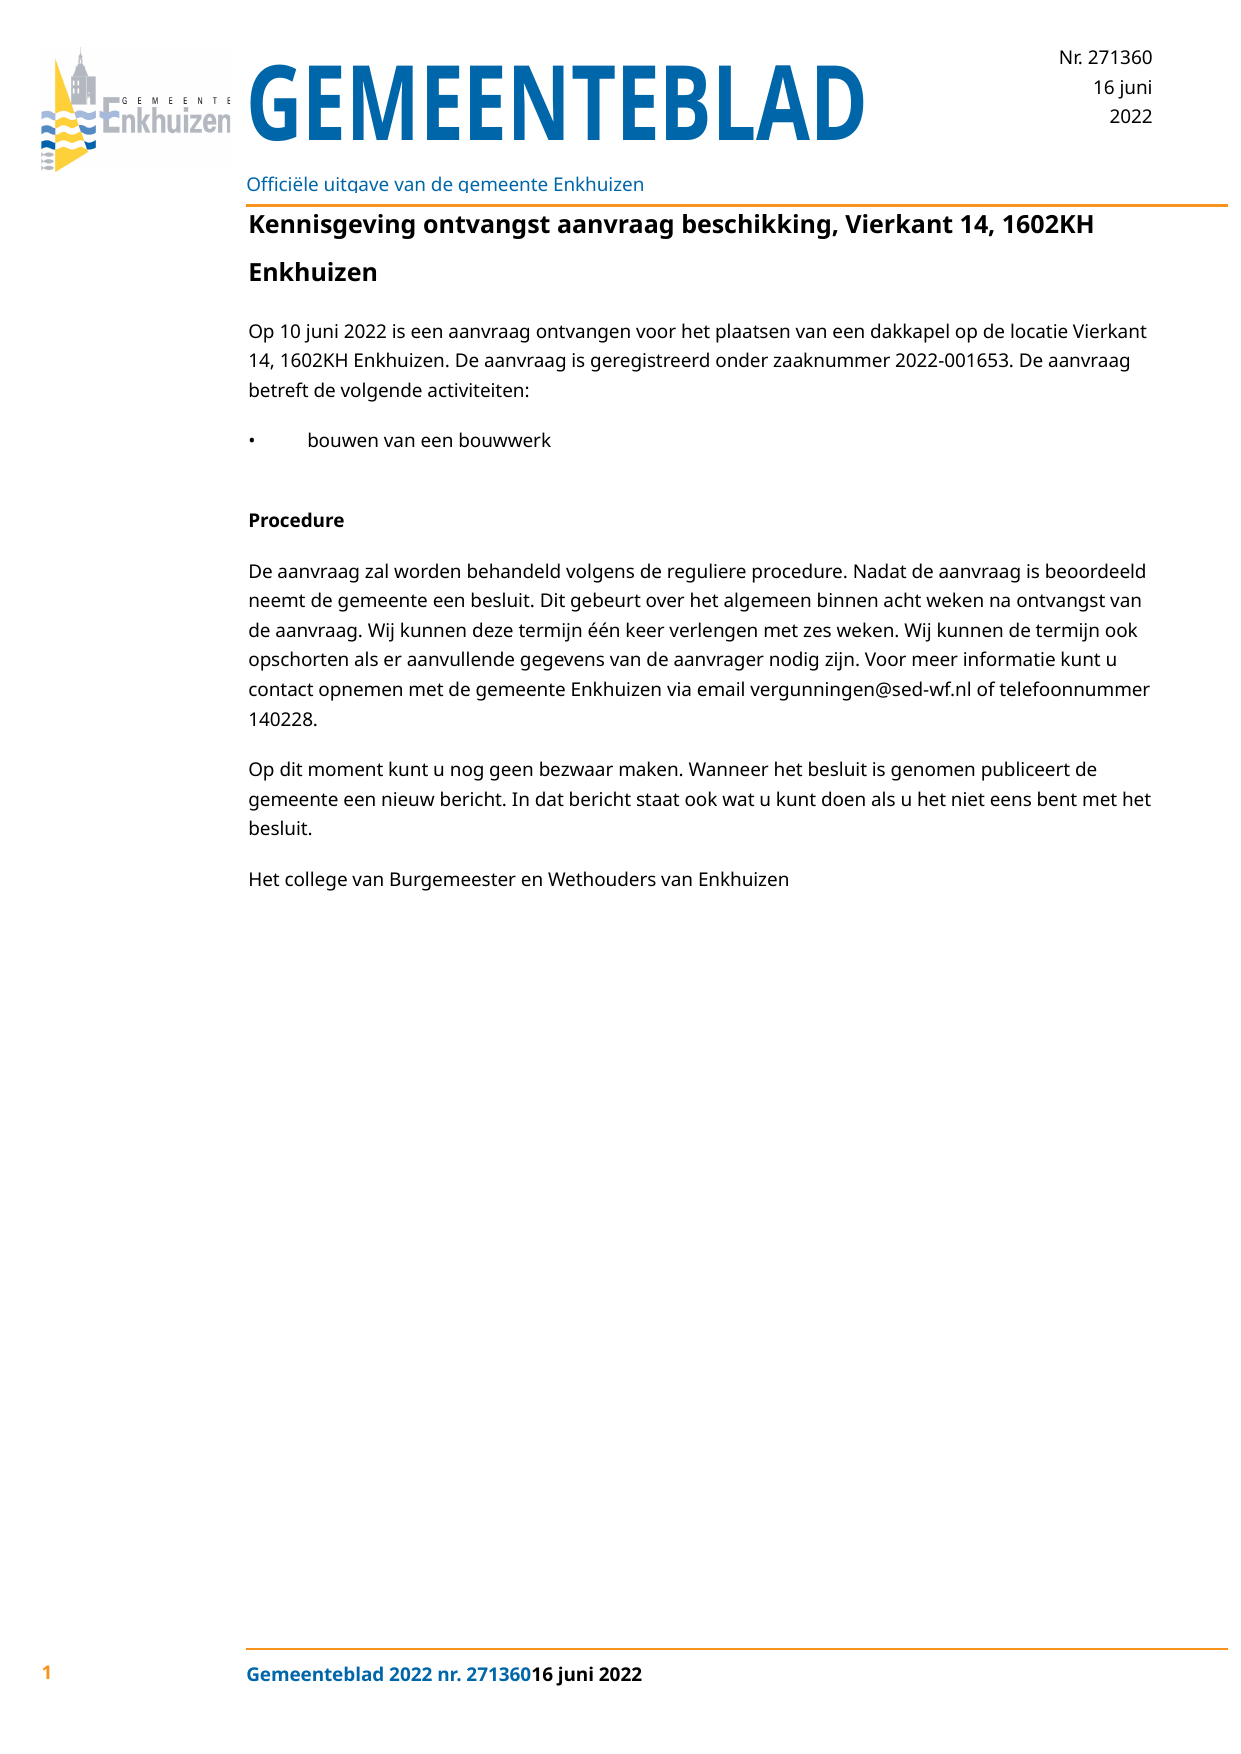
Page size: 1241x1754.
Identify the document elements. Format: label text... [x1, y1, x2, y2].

text Kennisgeving ontvangst aanvraag beschikking, Vierkant 14, 1602KH Enkhuizen [248, 207, 1152, 288]
list bouwen van een bouwwerk [248, 427, 1152, 453]
text Op dit moment kunt u nog geen bezwaar maken. Wanneer het besluit is genomen publiceert de gemeente een nieuw bericht. In dat bericht staat ook wat u kunt doen als u het niet eens bent met het besluit. [248, 756, 1152, 841]
picture [41, 47, 231, 172]
text Het college van Burgemeester en Wethouders van Enkhuizen [248, 866, 1152, 892]
text De aanvraag zal worden behandeld volgens de reguliere procedure. Nadat de aanvraag is beoordeeld neemt de gemeente een besluit. Dit gebeurt over het algemeen binnen acht weken na ontvangst van de aanvraag. Wij kunnen deze termijn één keer verlengen met zes weken. Wij kunnen de termijn ook opschorten als er aanvullende gegevens van de aanvrager nodig zijn. Voor meer informatie kunt u contact opnemen met de gemeente Enkhuizen via email vergunningen@sed-wf.nl of telefoonnummer 140228. [248, 558, 1152, 732]
text Procedure [248, 507, 1152, 533]
text Op 10 juni 2022 is een aanvraag ontvangen voor het plaatsen van een dakkapel op de locatie Vierkant 14, 1602KH Enkhuizen. De aanvraag is geregistreerd onder zaaknummer 2022-001653. De aanvraag betreft de volgende activiteiten: [248, 318, 1152, 403]
